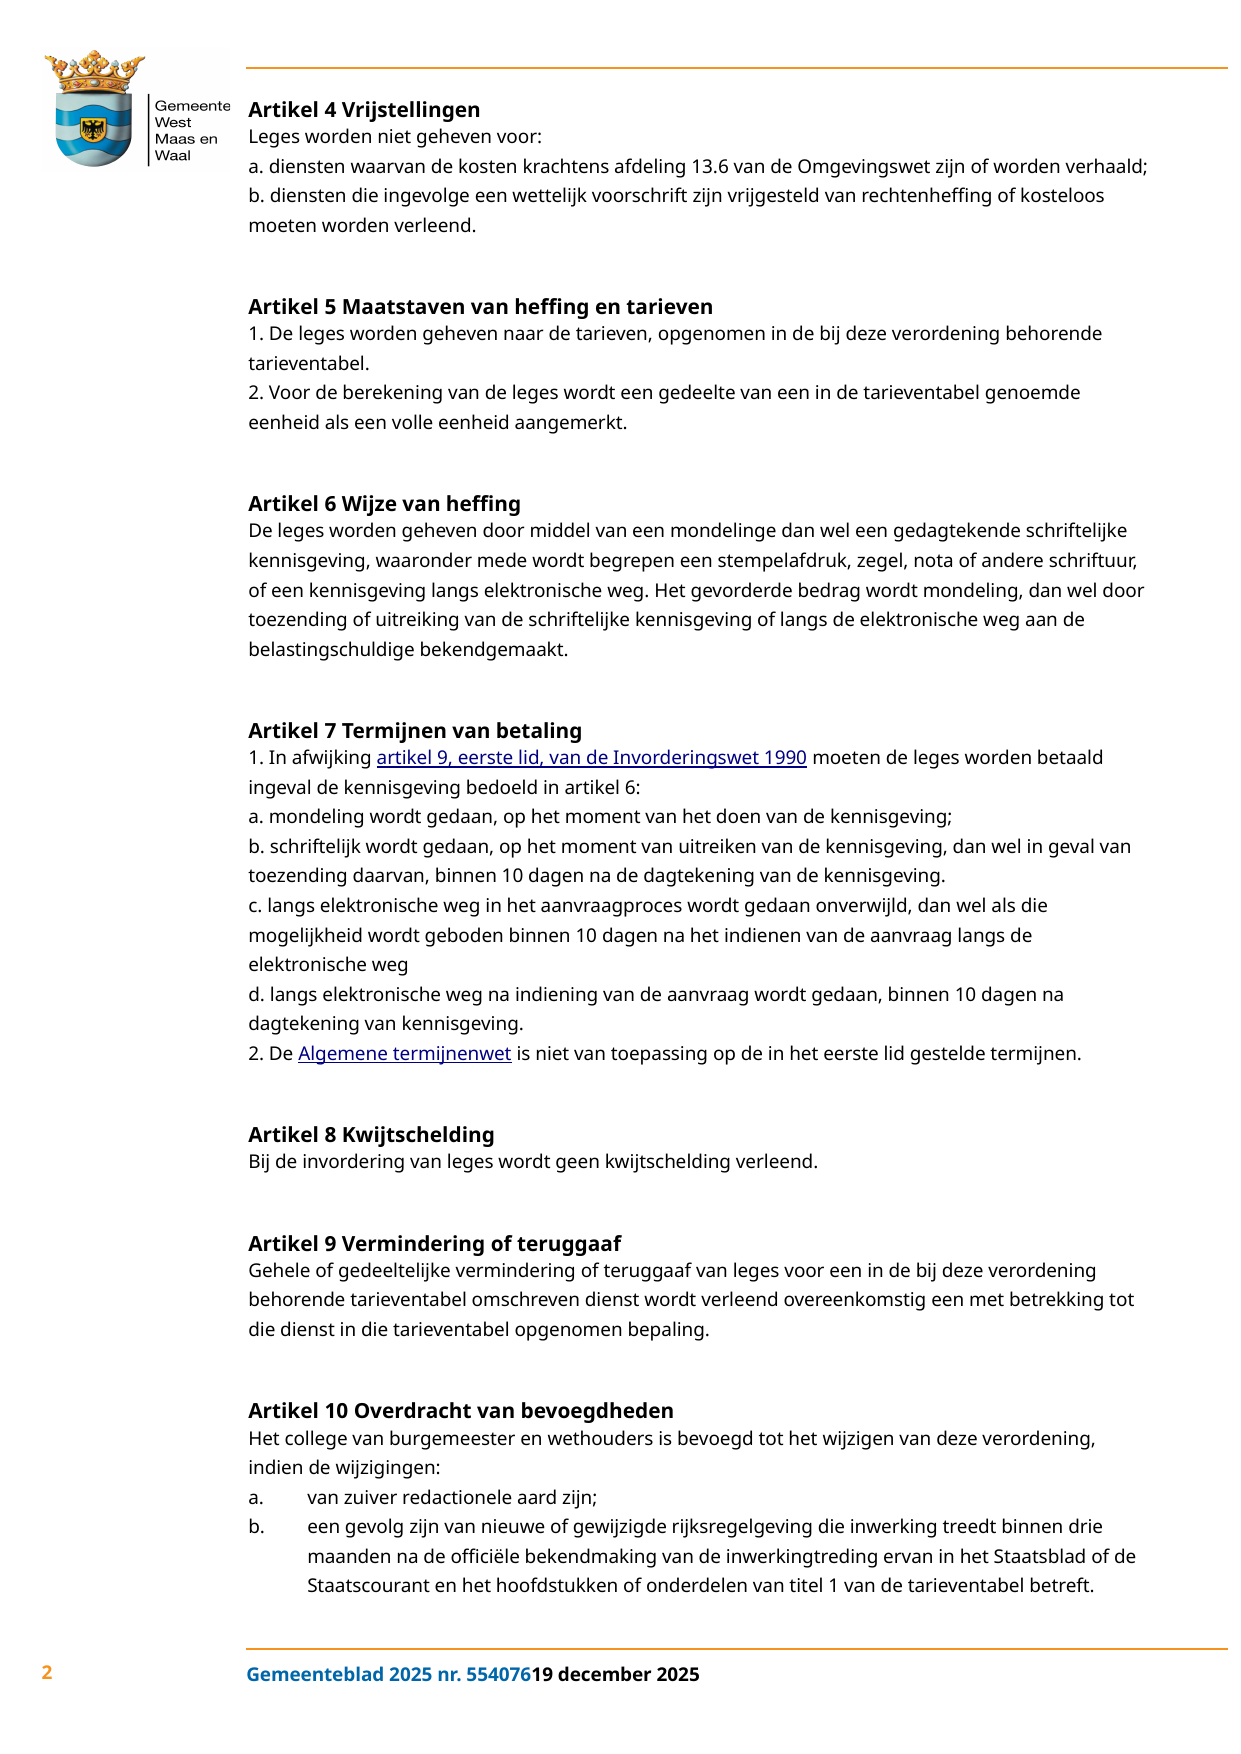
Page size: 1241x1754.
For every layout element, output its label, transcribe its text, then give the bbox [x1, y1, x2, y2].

text a. mondeling wordt gedaan, op het moment van het doen van de kennisgeving; [248, 803, 1152, 829]
text Artikel 8 Kwijtschelding [248, 1120, 1152, 1149]
text Artikel 5 Maatstaven van heffing en tarieven [248, 292, 1152, 320]
text Bij de invordering van leges wordt geen kwijtschelding verleend. [248, 1149, 1152, 1174]
text Artikel 6 Wijze van heffing [248, 489, 1152, 518]
text Gehele of gedeeltelijke vermindering of teruggaaf van leges voor een in de bij deze verordening behorende tarieventabel omschreven dienst wordt verleend overeenkomstig een met betrekking tot die dienst in die tarieventabel opgenomen bepaling. [248, 1257, 1152, 1342]
text Artikel 10 Overdracht van bevoegdheden [248, 1396, 1152, 1425]
text Leges worden niet geheven voor: [248, 123, 1152, 149]
text 1. In afwijking artikel 9, eerste lid, van de Invorderingswet 1990 moeten de leges worden betaald ingeval de kennisgeving bedoeld in artikel 6: [248, 744, 1152, 800]
text Artikel 4 Vrijstellingen [248, 95, 1152, 123]
text 2. Voor de berekening van de leges wordt een gedeelte van een in de tarieventabel genoemde eenheid als een volle eenheid aangemerkt. [248, 379, 1152, 435]
text 1. De leges worden geheven naar de tarieven, opgenomen in de bij deze verordening behorende tarieventabel. [248, 320, 1152, 376]
text De leges worden geheven door middel van een mondelinge dan wel een gedagtekende schriftelijke kennisgeving, waaronder mede wordt begrepen een stempelafdruk, zegel, nota of andere schriftuur, of een kennisgeving langs elektronische weg. Het gevorderde bedrag wordt mondeling, dan wel door toezending of uitreiking van de schriftelijke kennisgeving of langs de elektronische weg aan de belastingschuldige bekendgemaakt. [248, 518, 1152, 662]
text d. langs elektronische weg na indiening van de aanvraag wordt gedaan, binnen 10 dagen na dagtekening van kennisgeving. [248, 981, 1152, 1036]
text Artikel 7 Termijnen van betaling [248, 716, 1152, 744]
text c. langs elektronische weg in het aanvraagproces wordt gedaan onverwijld, dan wel als die mogelijkheid wordt geboden binnen 10 dagen na het indienen van de aanvraag langs de elektronische weg [248, 892, 1152, 977]
text b. schriftelijk wordt gedaan, op het moment van uitreiken van de kennisgeving, dan wel in geval van toezending daarvan, binnen 10 dagen na de dagtekening van de kennisgeving. [248, 833, 1152, 888]
text b. diensten die ingevolge een wettelijk voorschrift zijn vrijgesteld van rechtenheffing of kosteloos moeten worden verleend. [248, 182, 1152, 238]
text Artikel 9 Vermindering of teruggaaf [248, 1229, 1152, 1257]
text a. diensten waarvan de kosten krachtens afdeling 13.6 van de Omgevingswet zijn of worden verhaald; [248, 153, 1152, 178]
list van zuiver redactionele aard zijn; [248, 1484, 1152, 1509]
picture [41, 47, 231, 172]
text Het college van burgemeester en wethouders is bevoegd tot het wijzigen van deze verordening, indien de wijzigingen: [248, 1425, 1152, 1480]
list een gevolg zijn van nieuwe of gewijzigde rijksregelgeving die inwerking treedt binnen drie maanden na de officiële bekendmaking van de inwerkingtreding ervan in het Staatsblad of de Staatscourant en het hoofdstukken of onderdelen van titel 1 van de tarieventabel betreft. [248, 1513, 1152, 1598]
text 2. De Algemene termijnenwet is niet van toepassing op de in het eerste lid gestelde termijnen. [248, 1040, 1152, 1066]
